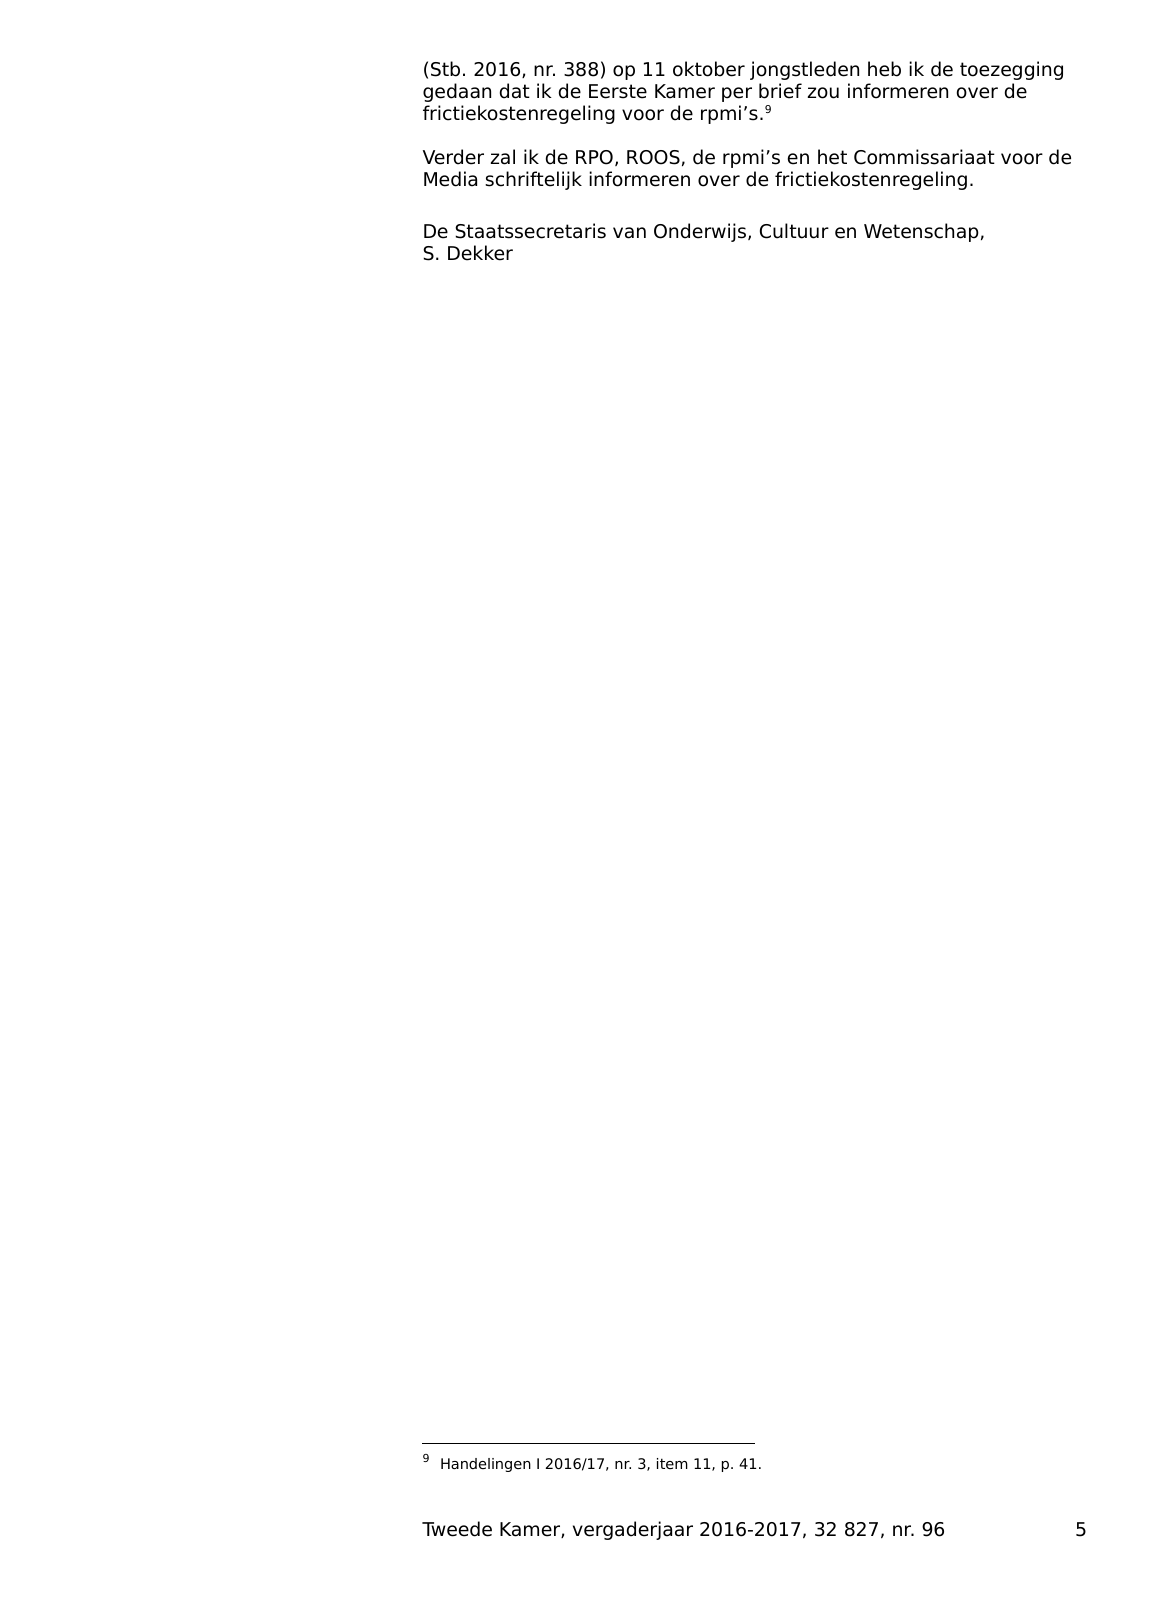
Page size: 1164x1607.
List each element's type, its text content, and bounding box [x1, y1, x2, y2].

text (Stb. 2016, nr. 388) op 11 oktober jongstleden heb ik de toezegging gedaan dat ik de Eerste Kamer per brief zou informeren over de frictiekostenregeling voor de rpmi’s. [422, 59, 1087, 125]
text Handelingen I 2016/17, nr. 3, item 11, p. 41. [422, 1452, 1087, 1474]
text Verder zal ik de RPO, ROOS, de rpmi’s en het Commissariaat voor de Media schriftelijk informeren over de frictiekostenregeling. [422, 147, 1087, 191]
text De Staatssecretaris van Onderwijs, Cultuur en Wetenschap, S. Dekker [422, 221, 1087, 265]
